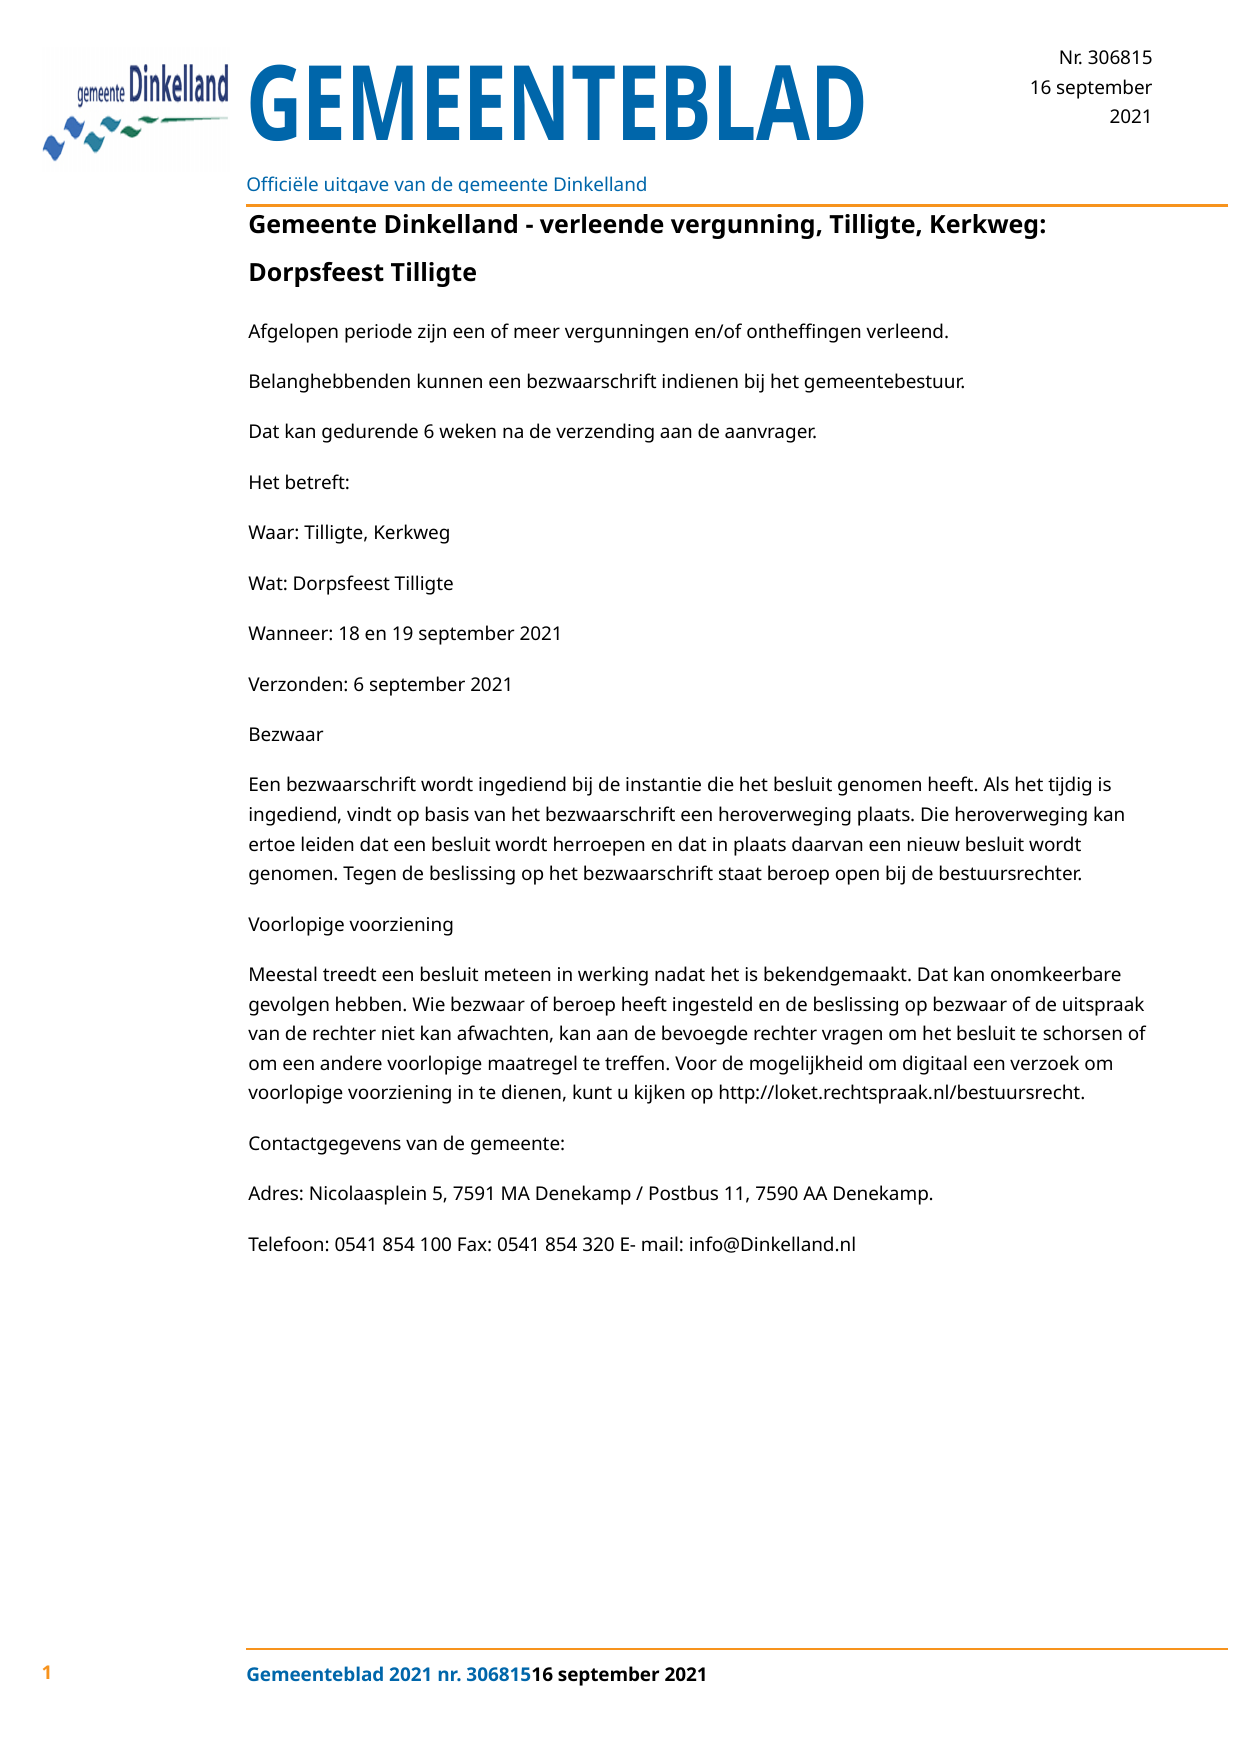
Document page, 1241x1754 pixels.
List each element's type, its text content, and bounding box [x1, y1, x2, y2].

text Meestal treedt een besluit meteen in werking nadat het is bekendgemaakt. Dat kan onomkeerbare gevolgen hebben. Wie bezwaar of beroep heeft ingesteld en de beslissing op bezwaar of de uitspraak van de rechter niet kan afwachten, kan aan de bevoegde rechter vragen om het besluit te schorsen of om een andere voorlopige maatregel te treffen. Voor de mogelijkheid om digitaal een verzoek om voorlopige voorziening in te dienen, kunt u kijken op http://loket.rechtspraak.nl/bestuursrecht. [248, 961, 1152, 1105]
text Een bezwaarschrift wordt ingediend bij de instantie die het besluit genomen heeft. Als het tijdig is ingediend, vindt op basis van het bezwaarschrift een heroverweging plaats. Die heroverweging kan ertoe leiden dat een besluit wordt herroepen en dat in plaats daarvan een nieuw besluit wordt genomen. Tegen de beslissing op het bezwaarschrift staat beroep open bij de bestuursrechter. [248, 772, 1152, 886]
picture [41, 47, 231, 172]
text Het betreft: [248, 469, 1152, 495]
text Wat: Dorpsfeest Tilligte [248, 570, 1152, 596]
text Dat kan gedurende 6 weken na de verzending aan de aanvrager. [248, 419, 1152, 444]
text Gemeente Dinkelland - verleende vergunning, Tilligte, Kerkweg: Dorpsfeest Tilligte [248, 207, 1152, 288]
text Telefoon: 0541 854 100 Fax: 0541 854 320 E- mail: info@Dinkelland.nl [248, 1231, 1152, 1257]
text Belanghebbenden kunnen een bezwaarschrift indienen bij het gemeentebestuur. [248, 368, 1152, 394]
text Waar: Tilligte, Kerkweg [248, 519, 1152, 545]
text Wanneer: 18 en 19 september 2021 [248, 620, 1152, 646]
text Afgelopen periode zijn een of meer vergunningen en/of ontheffingen verleend. [248, 318, 1152, 344]
text Adres: Nicolaasplein 5, 7591 MA Denekamp / Postbus 11, 7590 AA Denekamp. [248, 1180, 1152, 1206]
text Voorlopige voorziening [248, 911, 1152, 937]
text Verzonden: 6 september 2021 [248, 671, 1152, 697]
text Contactgegevens van de gemeente: [248, 1130, 1152, 1156]
text Bezwaar [248, 721, 1152, 747]
